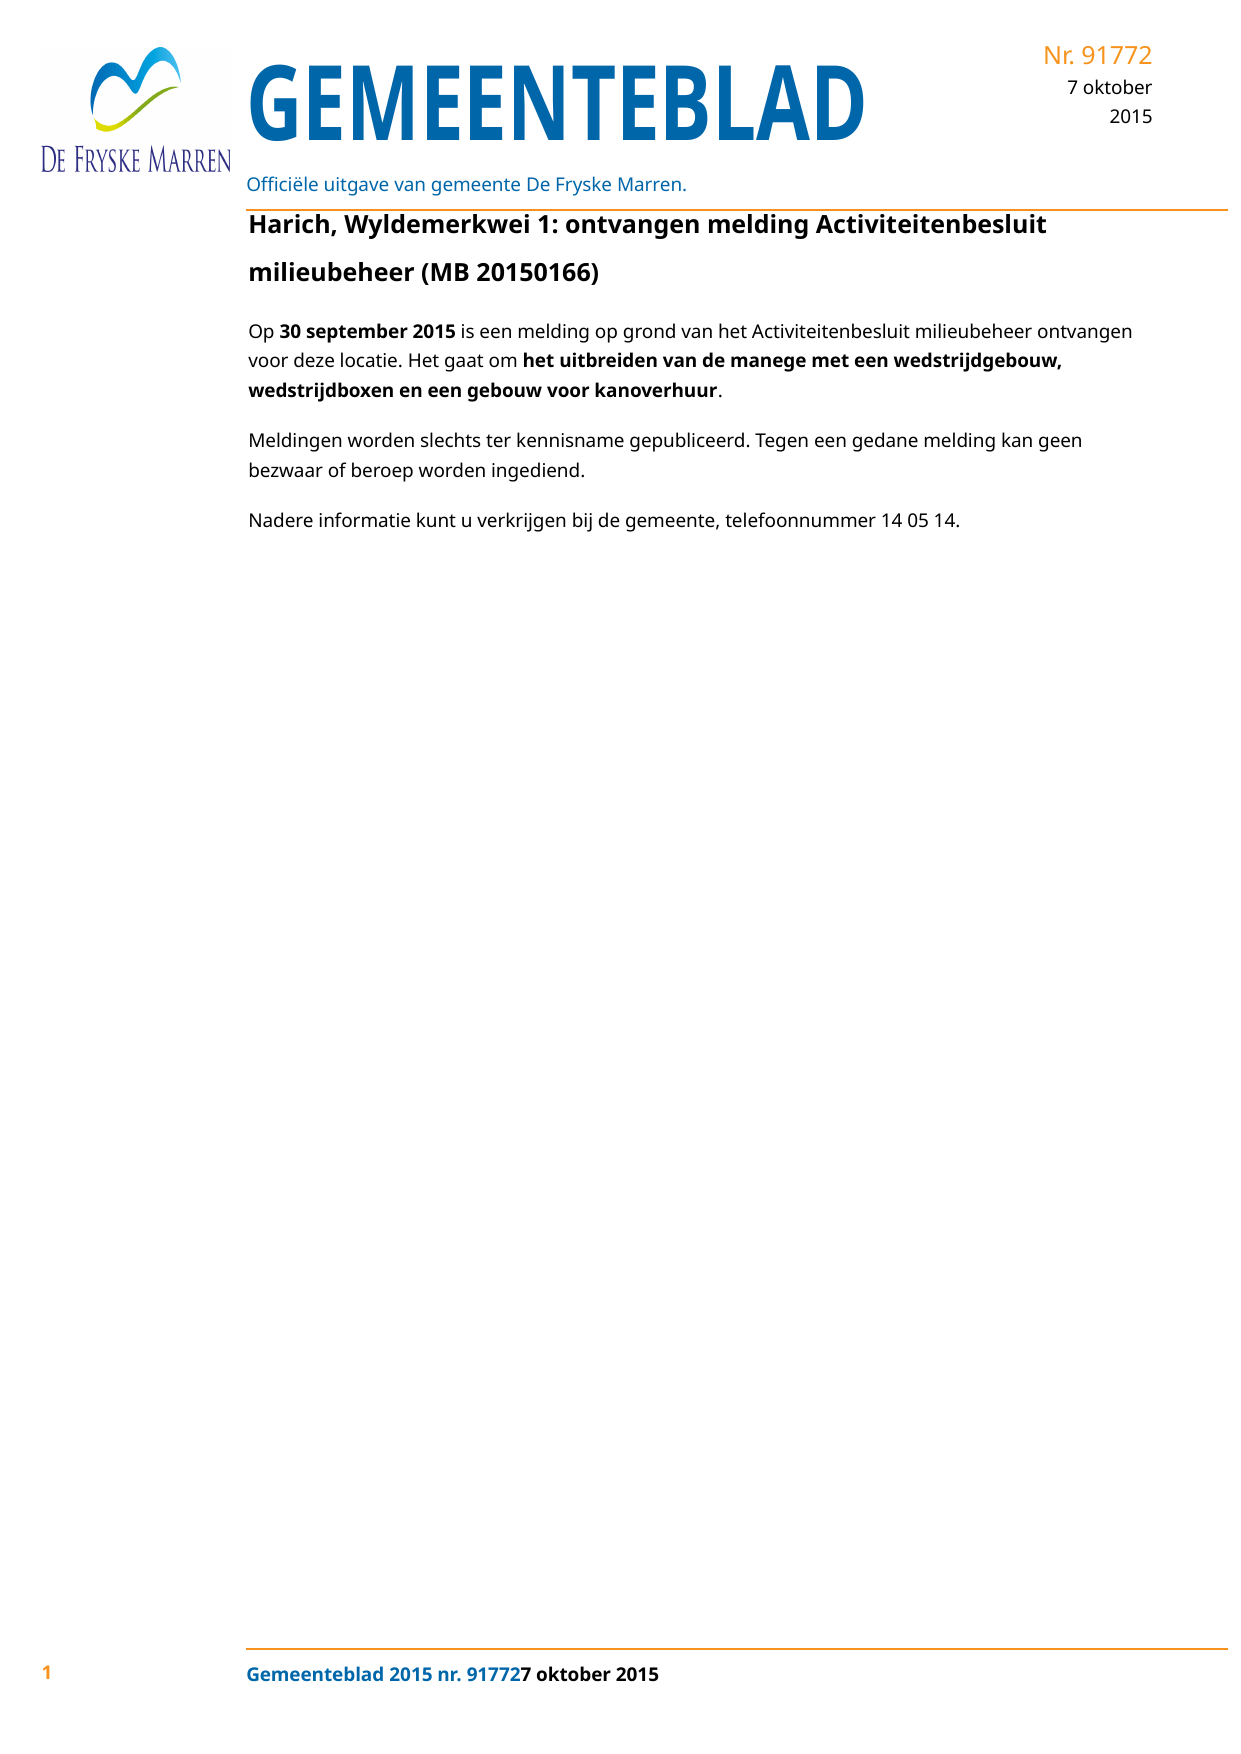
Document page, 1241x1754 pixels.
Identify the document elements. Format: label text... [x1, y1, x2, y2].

text Harich, Wyldemerkwei 1: ontvangen melding Activiteitenbesluit milieubeheer (MB 20150166) [248, 211, 1152, 288]
text Meldingen worden slechts ter kennisname gepubliceerd. Tegen een gedane melding kan geen bezwaar of beroep worden ingediend. [248, 427, 1152, 483]
text Nadere informatie kunt u verkrijgen bij de gemeente, telefoonnummer 14 05 14. [248, 507, 1152, 533]
picture [41, 47, 231, 172]
text Op 30 september 2015 is een melding op grond van het Activiteitenbesluit milieubeheer ontvangen voor deze locatie. Het gaat om het uitbreiden van de manege met een wedstrijdgebouw, wedstrijdboxen en een gebouw voor kanoverhuur. [248, 318, 1152, 403]
